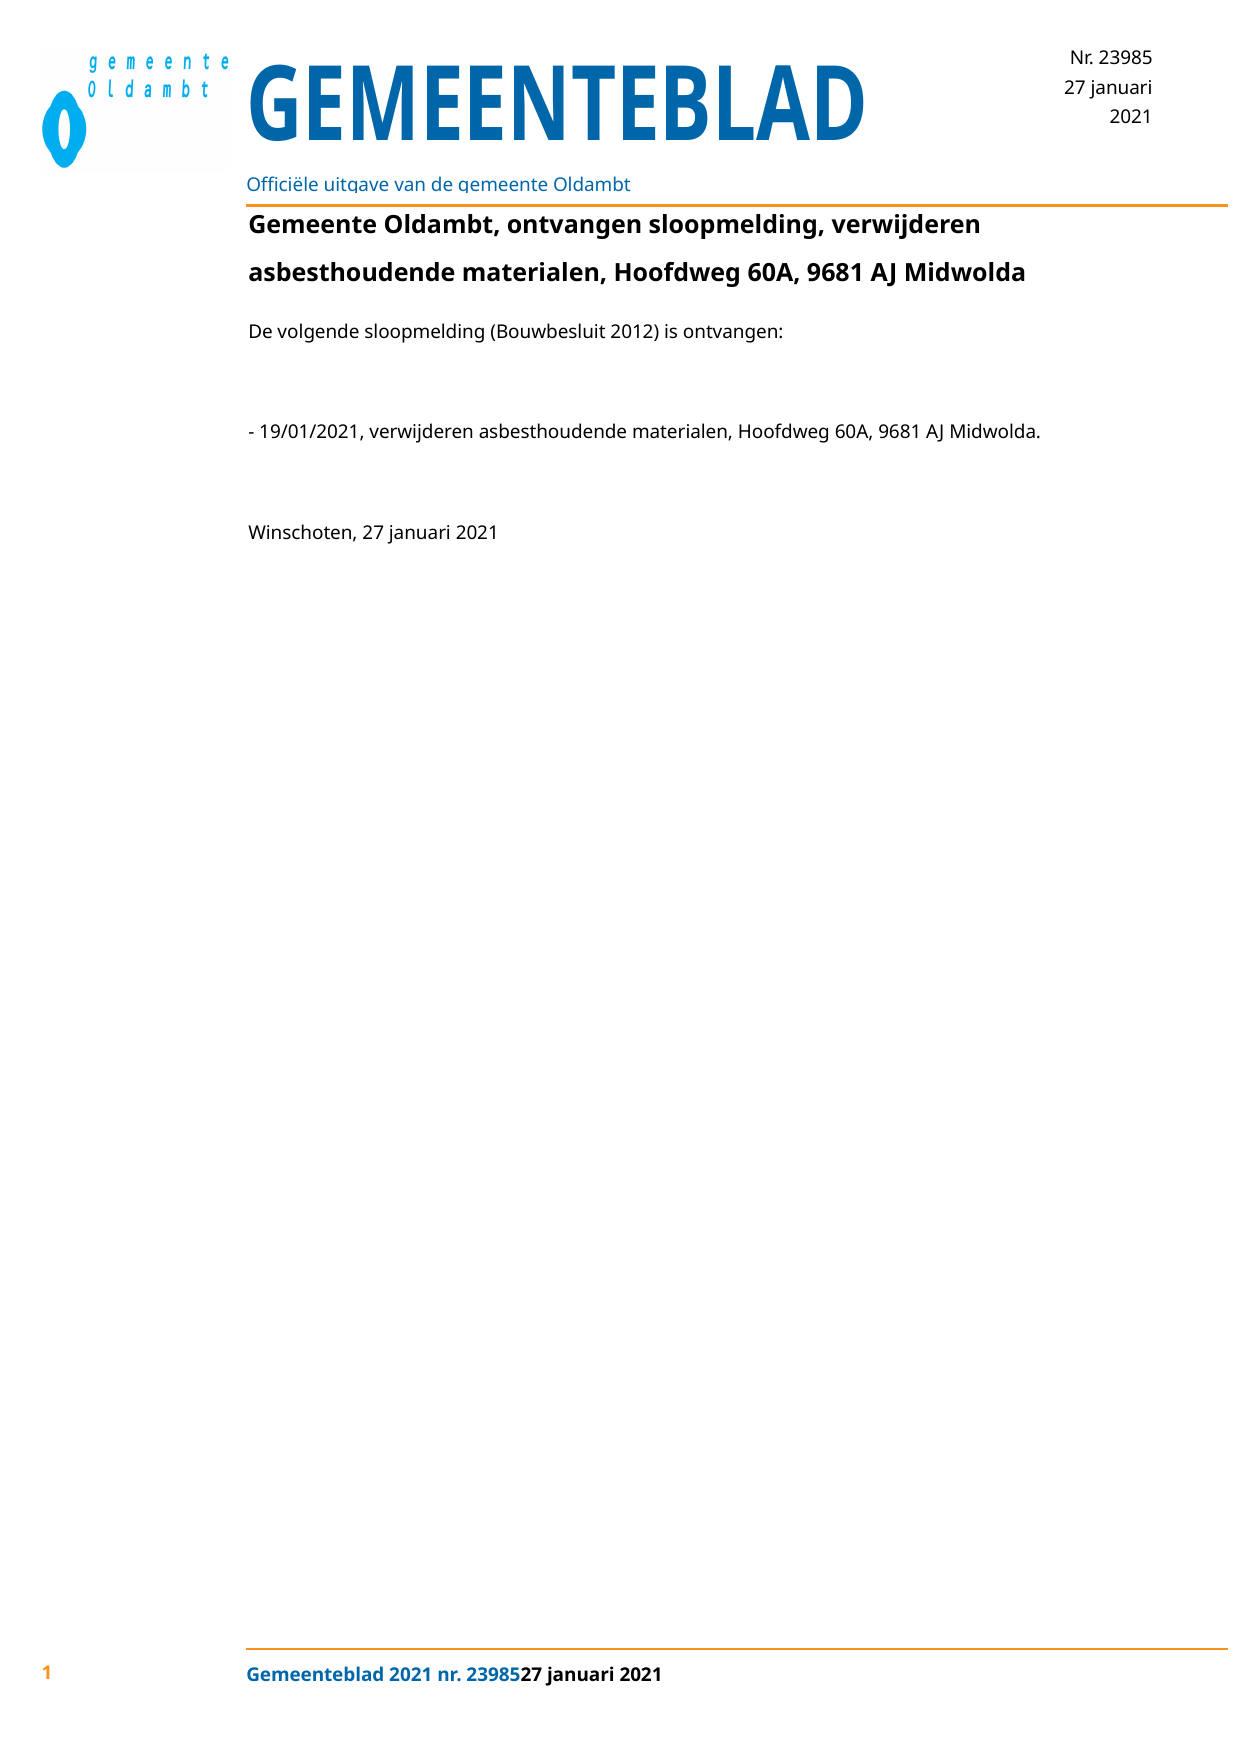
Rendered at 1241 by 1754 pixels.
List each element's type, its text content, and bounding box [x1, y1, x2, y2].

text - 19/01/2021, verwijderen asbesthoudende materialen, Hoofdweg 60A, 9681 AJ Midwolda. [248, 419, 1152, 444]
text Winschoten, 27 januari 2021 [248, 519, 1152, 545]
text De volgende sloopmelding (Bouwbesluit 2012) is ontvangen: [248, 318, 1152, 344]
text Gemeente Oldambt, ontvangen sloopmelding, verwijderen asbesthoudende materialen, Hoofdweg 60A, 9681 AJ Midwolda [248, 207, 1152, 288]
picture [41, 47, 231, 172]
